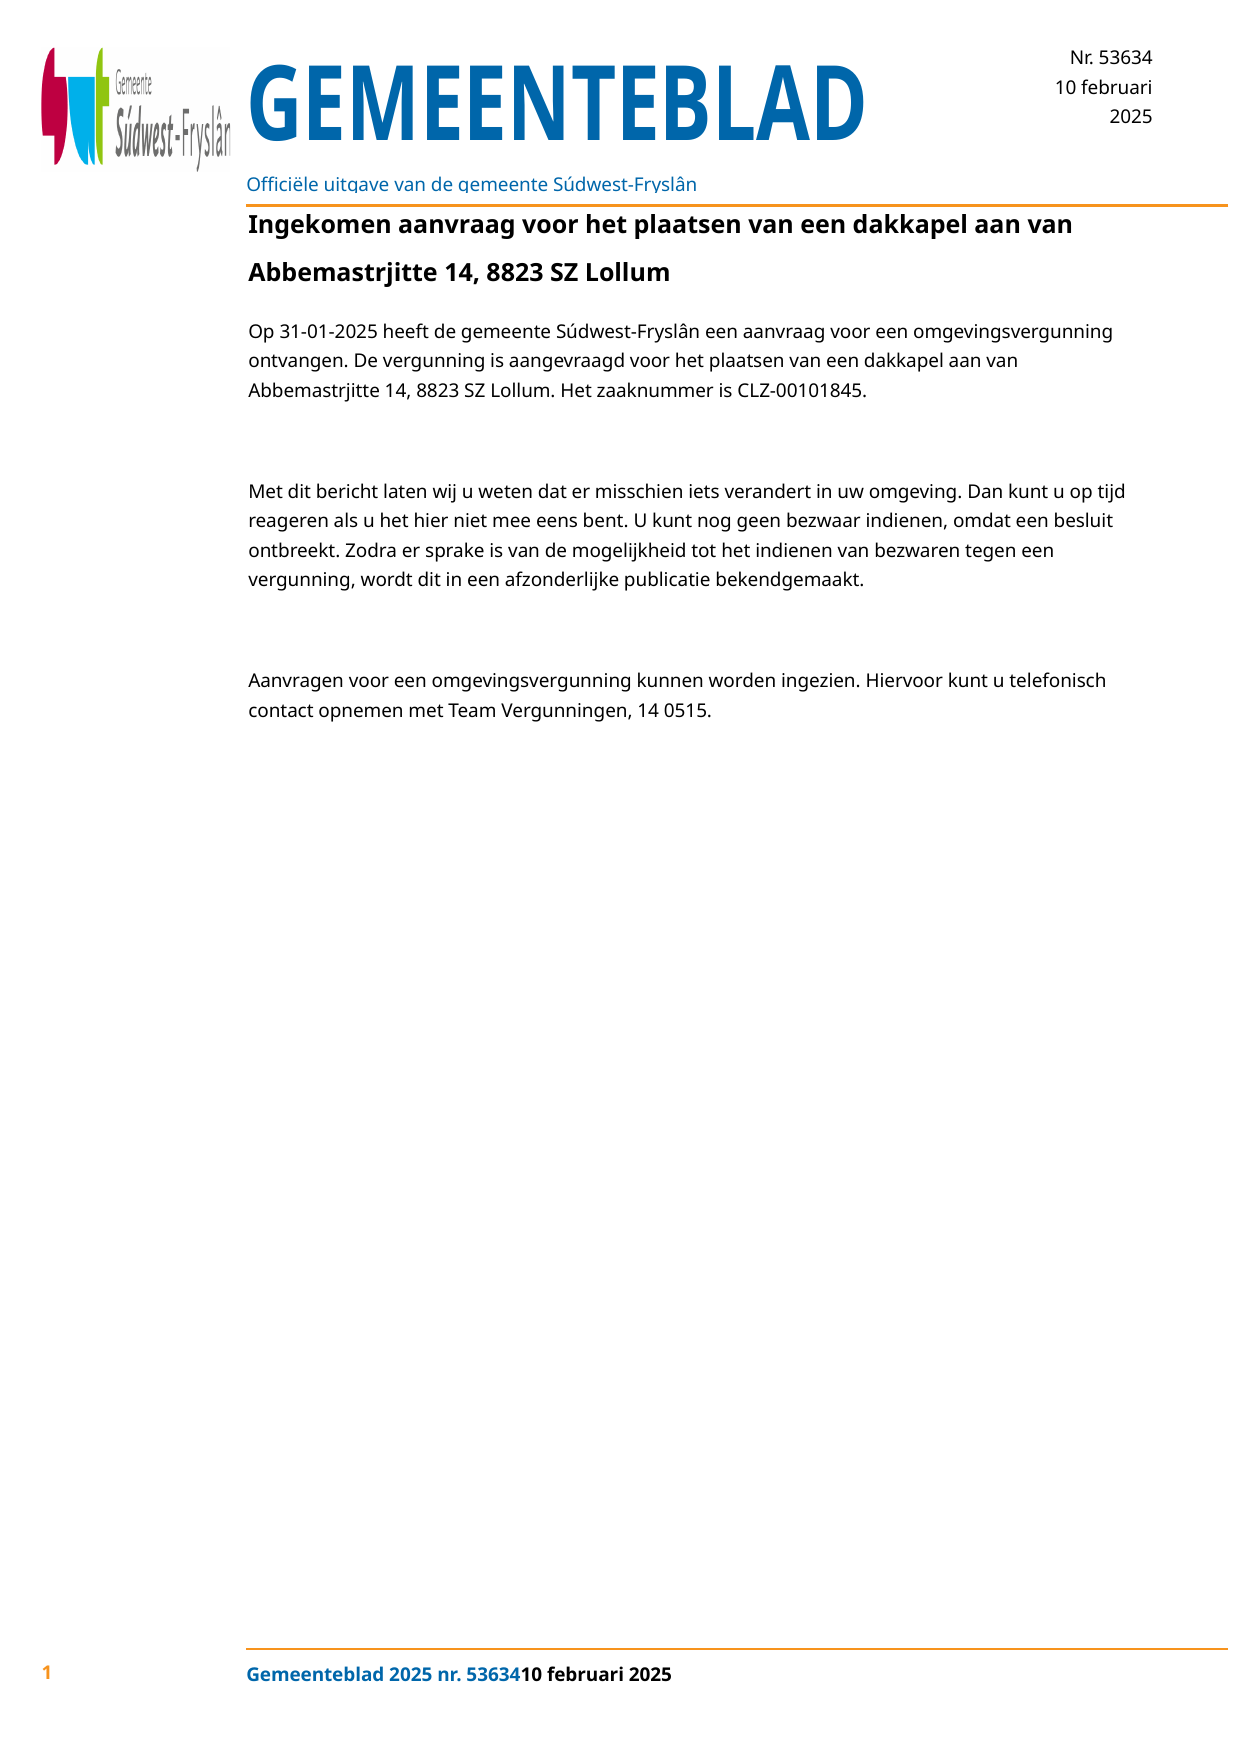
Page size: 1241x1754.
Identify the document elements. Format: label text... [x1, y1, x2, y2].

text Aanvragen voor een omgevingsvergunning kunnen worden ingezien. Hiervoor kunt u telefonisch contact opnemen met Team Vergunningen, 14 0515. [248, 667, 1152, 723]
picture [41, 47, 231, 172]
text Op 31-01-2025 heeft de gemeente Súdwest-Fryslân een aanvraag voor een omgevingsvergunning ontvangen. De vergunning is aangevraagd voor het plaatsen van een dakkapel aan van Abbemastrjitte 14, 8823 SZ Lollum. Het zaaknummer is CLZ-00101845. [248, 318, 1152, 403]
text Ingekomen aanvraag voor het plaatsen van een dakkapel aan van Abbemastrjitte 14, 8823 SZ Lollum [248, 207, 1152, 288]
text Met dit bericht laten wij u weten dat er misschien iets verandert in uw omgeving. Dan kunt u op tijd reageren als u het hier niet mee eens bent. U kunt nog geen bezwaar indienen, omdat een besluit ontbreekt. Zodra er sprake is van de mogelijkheid tot het indienen van bezwaren tegen een vergunning, wordt dit in een afzonderlijke publicatie bekendgemaakt. [248, 478, 1152, 592]
